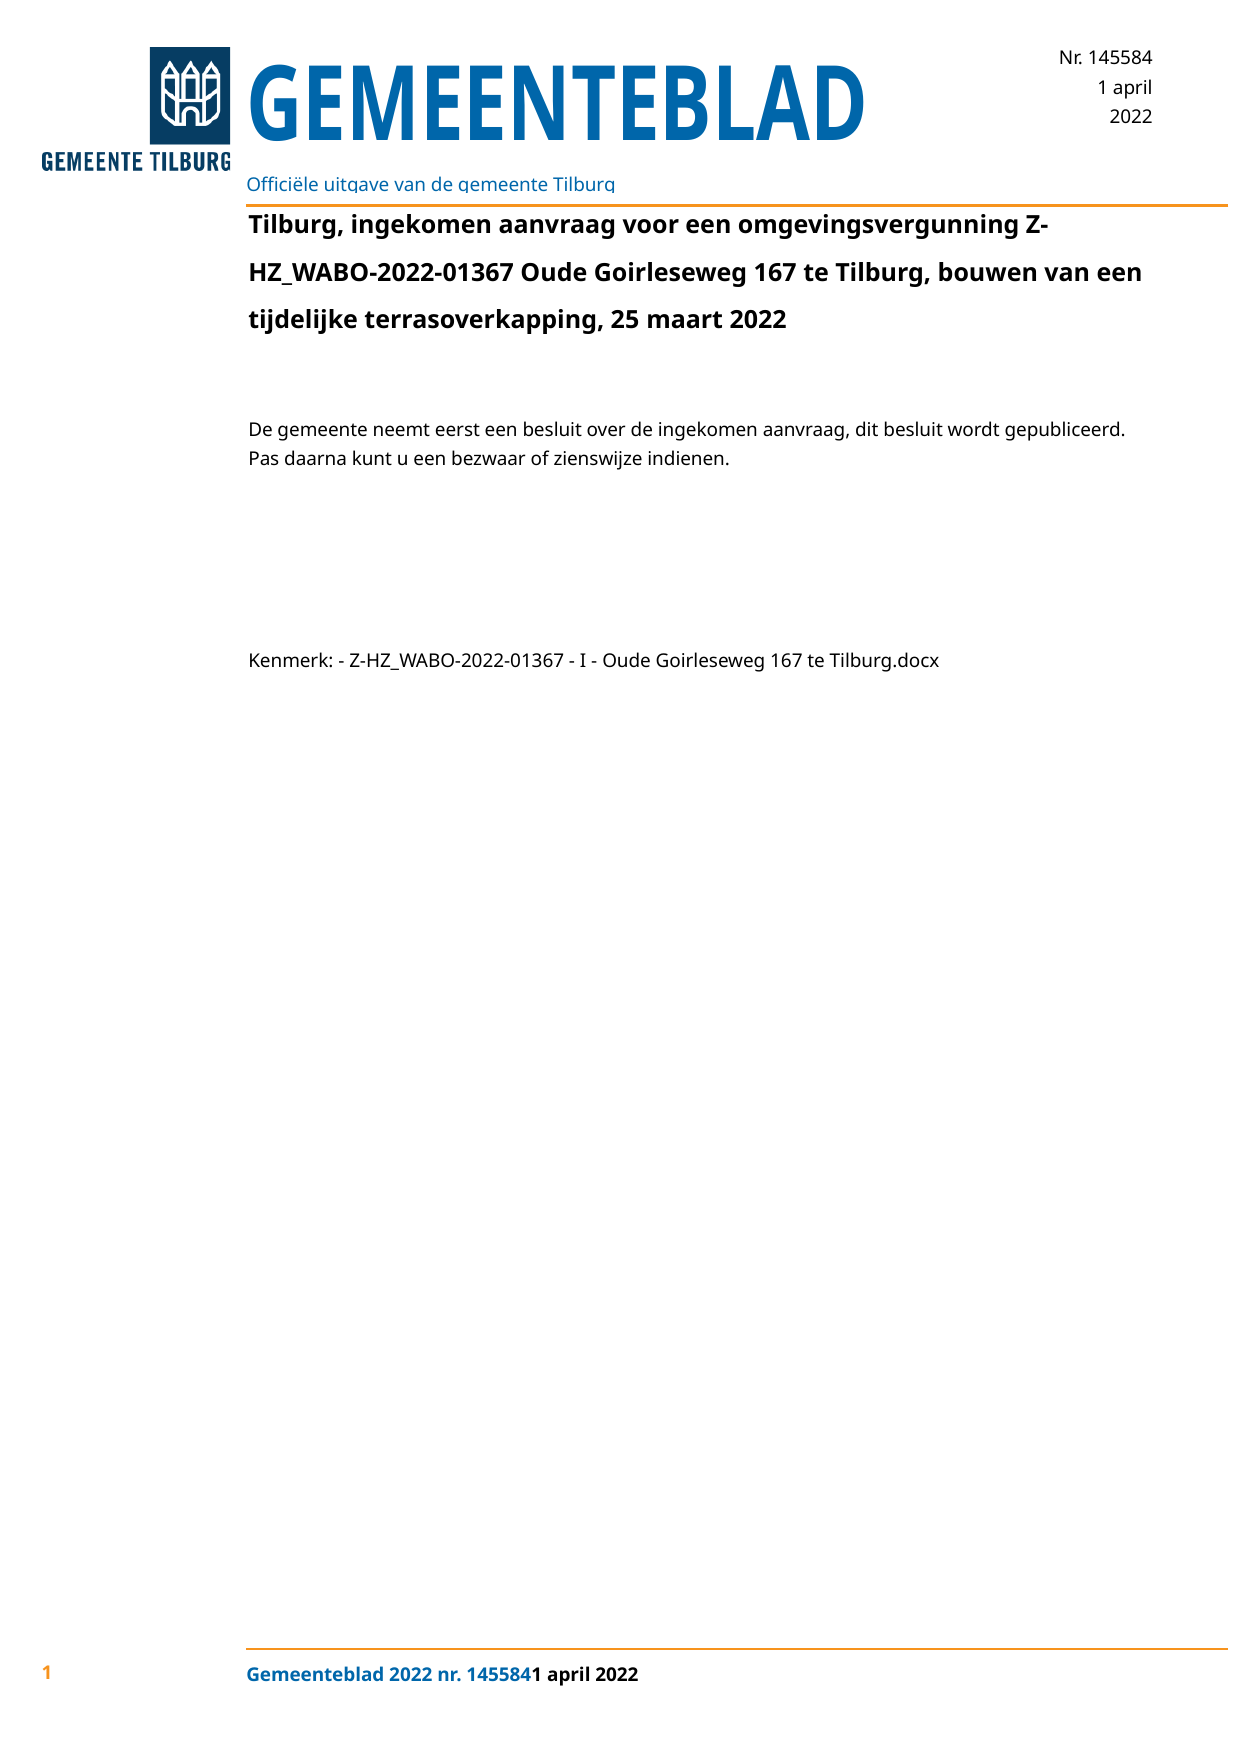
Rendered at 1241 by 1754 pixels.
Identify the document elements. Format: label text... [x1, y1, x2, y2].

text De gemeente neemt eerst een besluit over de ingekomen aanvraag, dit besluit wordt gepubliceerd. Pas daarna kunt u een bezwaar of zienswijze indienen. [248, 416, 1152, 471]
text Kenmerk: - Z-HZ_WABO-2022-01367 - I - Oude Goirleseweg 167 te Tilburg.docx [248, 647, 1152, 673]
picture [41, 47, 231, 172]
text Tilburg, ingekomen aanvraag voor een omgevingsvergunning Z-HZ_WABO-2022-01367 Oude Goirleseweg 167 te Tilburg, bouwen van een tijdelijke terrasoverkapping, 25 maart 2022 [248, 207, 1152, 336]
